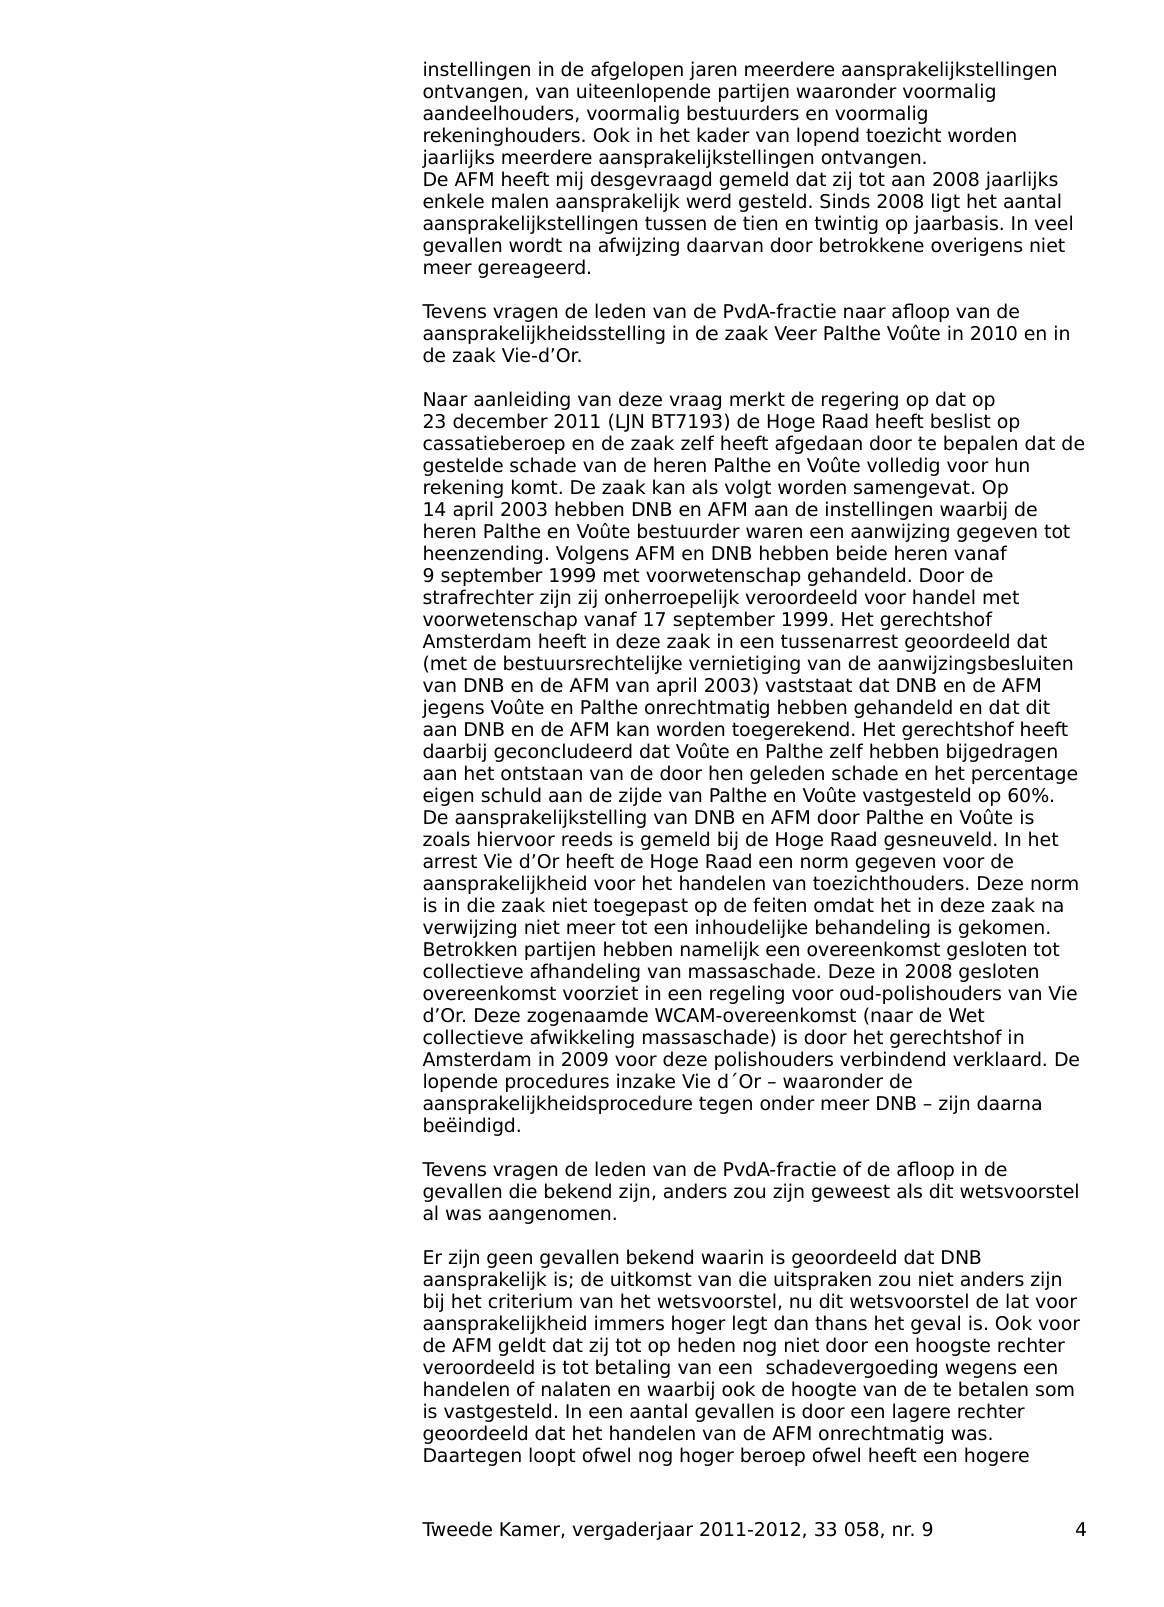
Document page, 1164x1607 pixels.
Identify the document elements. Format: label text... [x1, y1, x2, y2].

text Tevens vragen de leden van de PvdA-fractie of de afloop in de gevallen die bekend zijn, anders zou zijn geweest als dit wetsvoorstel al was aangenomen. [422, 1159, 1087, 1224]
text Tevens vragen de leden van de PvdA-fractie naar afloop van de aansprakelijkheidsstelling in de zaak Veer Palthe Voûte in 2010 en in de zaak Vie-d’Or. [422, 301, 1087, 367]
text Er zijn geen gevallen bekend waarin is geoordeeld dat DNB aansprakelijk is; de uitkomst van die uitspraken zou niet anders zijn bij het criterium van het wetsvoorstel, nu dit wetsvoorstel de lat voor aansprakelijkheid immers hoger legt dan thans het geval is. Ook voor de AFM geldt dat zij tot op heden nog niet door een hoogste rechter veroordeeld is tot betaling van een schadevergoeding wegens een handelen of nalaten en waarbij ook de hoogte van de te betalen som is vastgesteld. In een aantal gevallen is door een lagere rechter geoordeeld dat het handelen van de AFM onrechtmatig was. Daartegen loopt ofwel nog hoger beroep ofwel heeft een hogere [422, 1247, 1087, 1467]
text instellingen in de afgelopen jaren meerdere aansprakelijkstellingen ontvangen, van uiteenlopende partijen waaronder voormalig aandeelhouders, voormalig bestuurders en voormalig rekeninghouders. Ook in het kader van lopend toezicht worden jaarlijks meerdere aansprakelijkstellingen ontvangen. [422, 59, 1087, 169]
text Naar aanleiding van deze vraag merkt de regering op dat op 23 december 2011 (LJN BT7193) de Hoge Raad heeft beslist op cassatieberoep en de zaak zelf heeft afgedaan door te bepalen dat de gestelde schade van de heren Palthe en Voûte volledig voor hun rekening komt. De zaak kan als volgt worden samengevat. Op 14 april 2003 hebben DNB en AFM aan de instellingen waarbij de heren Palthe en Voûte bestuurder waren een aanwijzing gegeven tot heenzending. Volgens AFM en DNB hebben beide heren vanaf 9 september 1999 met voorwetenschap gehandeld. Door de strafrechter zijn zij onherroepelijk veroordeeld voor handel met voorwetenschap vanaf 17 september 1999. Het gerechtshof Amsterdam heeft in deze zaak in een tussenarrest geoordeeld dat (met de bestuursrechtelijke vernietiging van de aanwijzingsbesluiten van DNB en de AFM van april 2003) vaststaat dat DNB en de AFM jegens Voûte en Palthe onrechtmatig hebben gehandeld en dat dit aan DNB en de AFM kan worden toegerekend. Het gerechtshof heeft daarbij geconcludeerd dat Voûte en Palthe zelf hebben bijgedragen aan het ontstaan van de door hen geleden schade en het percentage eigen schuld aan de zijde van Palthe en Voûte vastgesteld op 60%. De aansprakelijkstelling van DNB en AFM door Palthe en Voûte is zoals hiervoor reeds is gemeld bij de Hoge Raad gesneuveld. In het arrest Vie d’Or heeft de Hoge Raad een norm gegeven voor de aansprakelijkheid voor het handelen van toezichthouders. Deze norm is in die zaak niet toegepast op de feiten omdat het in deze zaak na verwijzing niet meer tot een inhoudelijke behandeling is gekomen. Betrokken partijen hebben namelijk een overeenkomst gesloten tot collectieve afhandeling van massaschade. Deze in 2008 gesloten overeenkomst voorziet in een regeling voor oud-polishouders van Vie d’Or. Deze zogenaamde WCAM-overeenkomst (naar de Wet collectieve afwikkeling massaschade) is door het gerechtshof in Amsterdam in 2009 voor deze polishouders verbindend verklaard. De lopende procedures inzake Vie d´Or – waaronder de aansprakelijkheidsprocedure tegen onder meer DNB – zijn daarna beëindigd. [422, 389, 1087, 1136]
text De AFM heeft mij desgevraagd gemeld dat zij tot aan 2008 jaarlijks enkele malen aansprakelijk werd gesteld. Sinds 2008 ligt het aantal aansprakelijkstellingen tussen de tien en twintig op jaarbasis. In veel gevallen wordt na afwijzing daarvan door betrokkene overigens niet meer gereageerd. [422, 169, 1087, 279]
